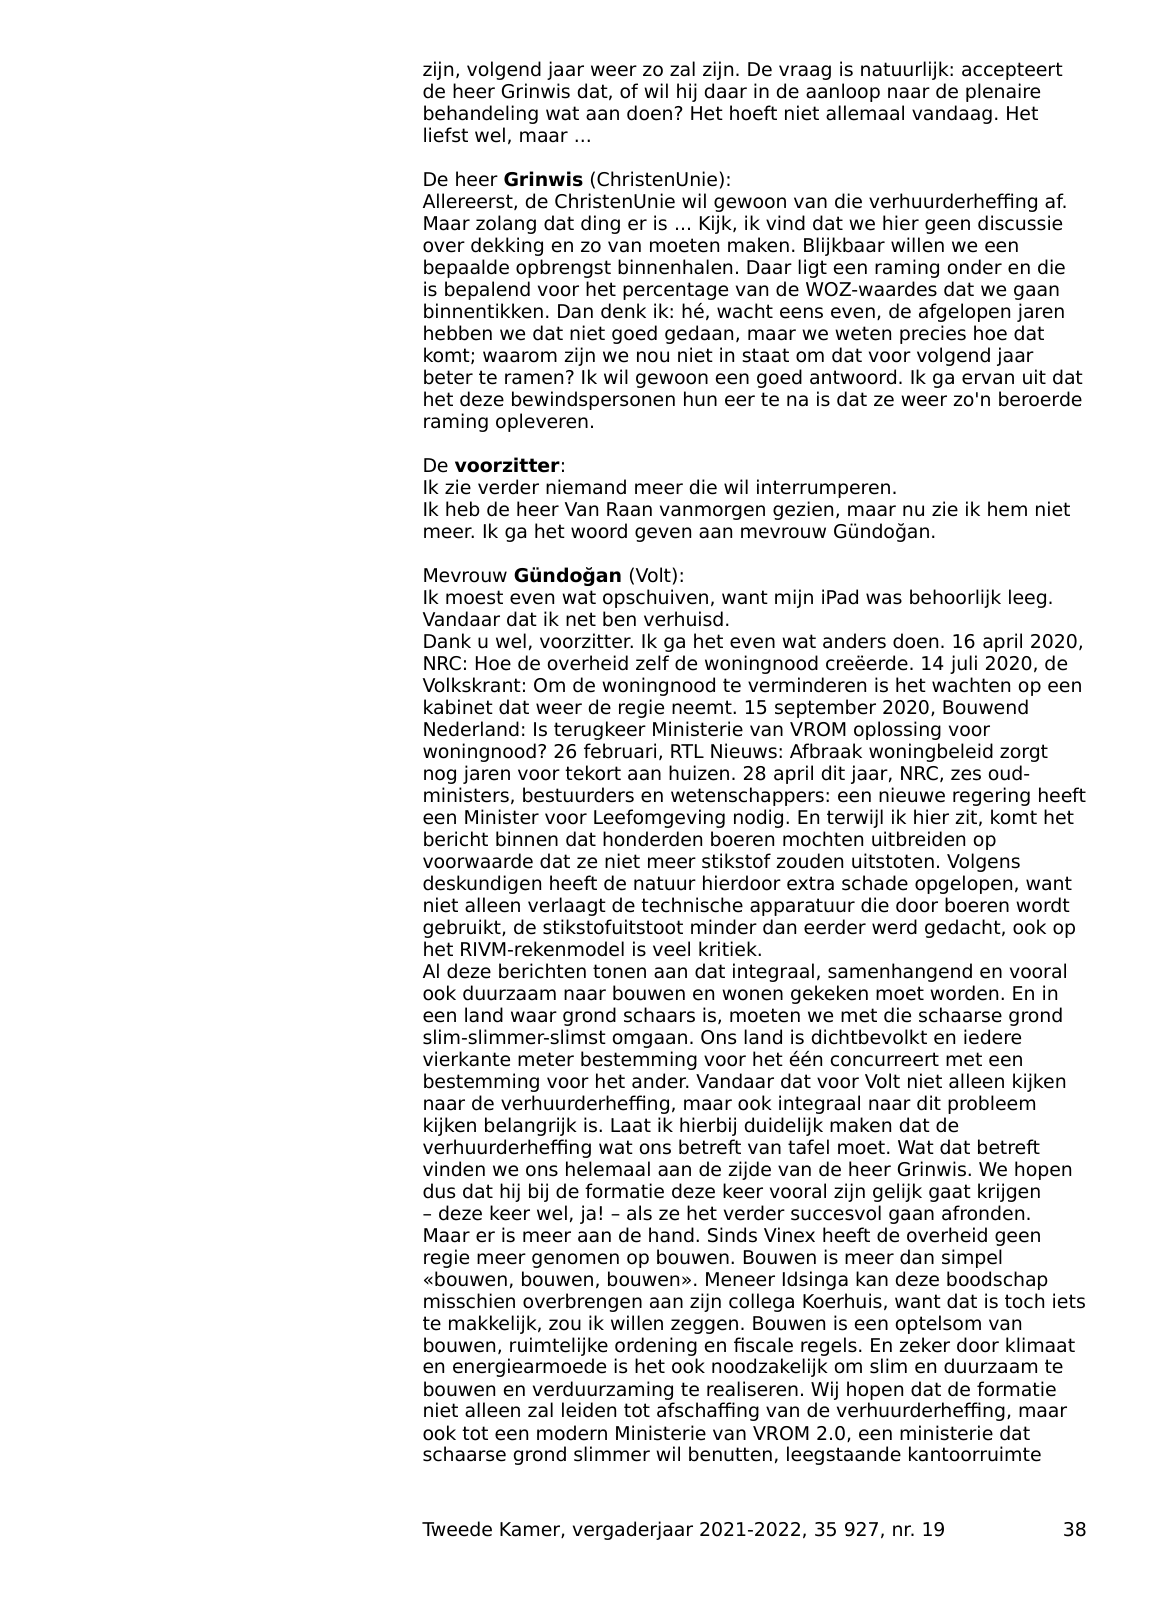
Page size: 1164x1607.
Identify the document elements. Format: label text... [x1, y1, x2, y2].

text Mevrouw Gündoğan (Volt): [422, 565, 1087, 587]
text Dank u wel, voorzitter. Ik ga het even wat anders doen. 16 april 2020, NRC: Hoe de overheid zelf de woningnood creëerde. 14 juli 2020, de Volkskrant: Om de woningnood te verminderen is het wachten op een kabinet dat weer de regie neemt. 15 september 2020, Bouwend Nederland: Is terugkeer Ministerie van VROM oplossing voor woningnood? 26 februari, RTL Nieuws: Afbraak woningbeleid zorgt nog jaren voor tekort aan huizen. 28 april dit jaar, NRC, zes oud-ministers, bestuurders en wetenschappers: een nieuwe regering heeft een Minister voor Leefomgeving nodig. En terwijl ik hier zit, komt het bericht binnen dat honderden boeren mochten uitbreiden op voorwaarde dat ze niet meer stikstof zouden uitstoten. Volgens deskundigen heeft de natuur hierdoor extra schade opgelopen, want niet alleen verlaagt de technische apparatuur die door boeren wordt gebruikt, de stikstofuitstoot minder dan eerder werd gedacht, ook op het RIVM-rekenmodel is veel kritiek. [422, 631, 1087, 961]
text Maar er is meer aan de hand. Sinds Vinex heeft de overheid geen regie meer genomen op bouwen. Bouwen is meer dan simpel «bouwen, bouwen, bouwen». Meneer Idsinga kan deze boodschap misschien overbrengen aan zijn collega Koerhuis, want dat is toch iets te makkelijk, zou ik willen zeggen. Bouwen is een optelsom van bouwen, ruimtelijke ordening en fiscale regels. En zeker door klimaat en energiearmoede is het ook noodzakelijk om slim en duurzaam te bouwen en verduurzaming te realiseren. Wij hopen dat de formatie niet alleen zal leiden tot afschaffing van de verhuurderheffing, maar ook tot een modern Ministerie van VROM 2.0, een ministerie dat schaarse grond slimmer wil benutten, leegstaande kantoorruimte [422, 1224, 1087, 1466]
text Allereerst, de ChristenUnie wil gewoon van die verhuurderheffing af. Maar zolang dat ding er is ... Kijk, ik vind dat we hier geen discussie over dekking en zo van moeten maken. Blijkbaar willen we een bepaalde opbrengst binnenhalen. Daar ligt een raming onder en die is bepalend voor het percentage van de WOZ-waardes dat we gaan binnentikken. Dan denk ik: hé, wacht eens even, de afgelopen jaren hebben we dat niet goed gedaan, maar we weten precies hoe dat komt; waarom zijn we nou niet in staat om dat voor volgend jaar beter te ramen? Ik wil gewoon een goed antwoord. Ik ga ervan uit dat het deze bewindspersonen hun eer te na is dat ze weer zo'n beroerde raming opleveren. [422, 191, 1087, 433]
text Ik heb de heer Van Raan vanmorgen gezien, maar nu zie ik hem niet meer. Ik ga het woord geven aan mevrouw Gündoğan. [422, 499, 1087, 543]
text zijn, volgend jaar weer zo zal zijn. De vraag is natuurlijk: accepteert de heer Grinwis dat, of wil hij daar in de aanloop naar de plenaire behandeling wat aan doen? Het hoeft niet allemaal vandaag. Het liefst wel, maar ... [422, 59, 1087, 147]
text Ik zie verder niemand meer die wil interrumperen. [422, 477, 1087, 499]
text De heer Grinwis (ChristenUnie): [422, 169, 1087, 191]
text Al deze berichten tonen aan dat integraal, samenhangend en vooral ook duurzaam naar bouwen en wonen gekeken moet worden. En in een land waar grond schaars is, moeten we met die schaarse grond slim-slimmer-slimst omgaan. Ons land is dichtbevolkt en iedere vierkante meter bestemming voor het één concurreert met een bestemming voor het ander. Vandaar dat voor Volt niet alleen kijken naar de verhuurderheffing, maar ook integraal naar dit probleem kijken belangrijk is. Laat ik hierbij duidelijk maken dat de verhuurderheffing wat ons betreft van tafel moet. Wat dat betreft vinden we ons helemaal aan de zijde van de heer Grinwis. We hopen dus dat hij bij de formatie deze keer vooral zijn gelijk gaat krijgen – deze keer wel, ja! – als ze het verder succesvol gaan afronden. [422, 961, 1087, 1224]
text De voorzitter: [422, 455, 1087, 477]
text Ik moest even wat opschuiven, want mijn iPad was behoorlijk leeg. Vandaar dat ik net ben verhuisd. [422, 587, 1087, 631]
